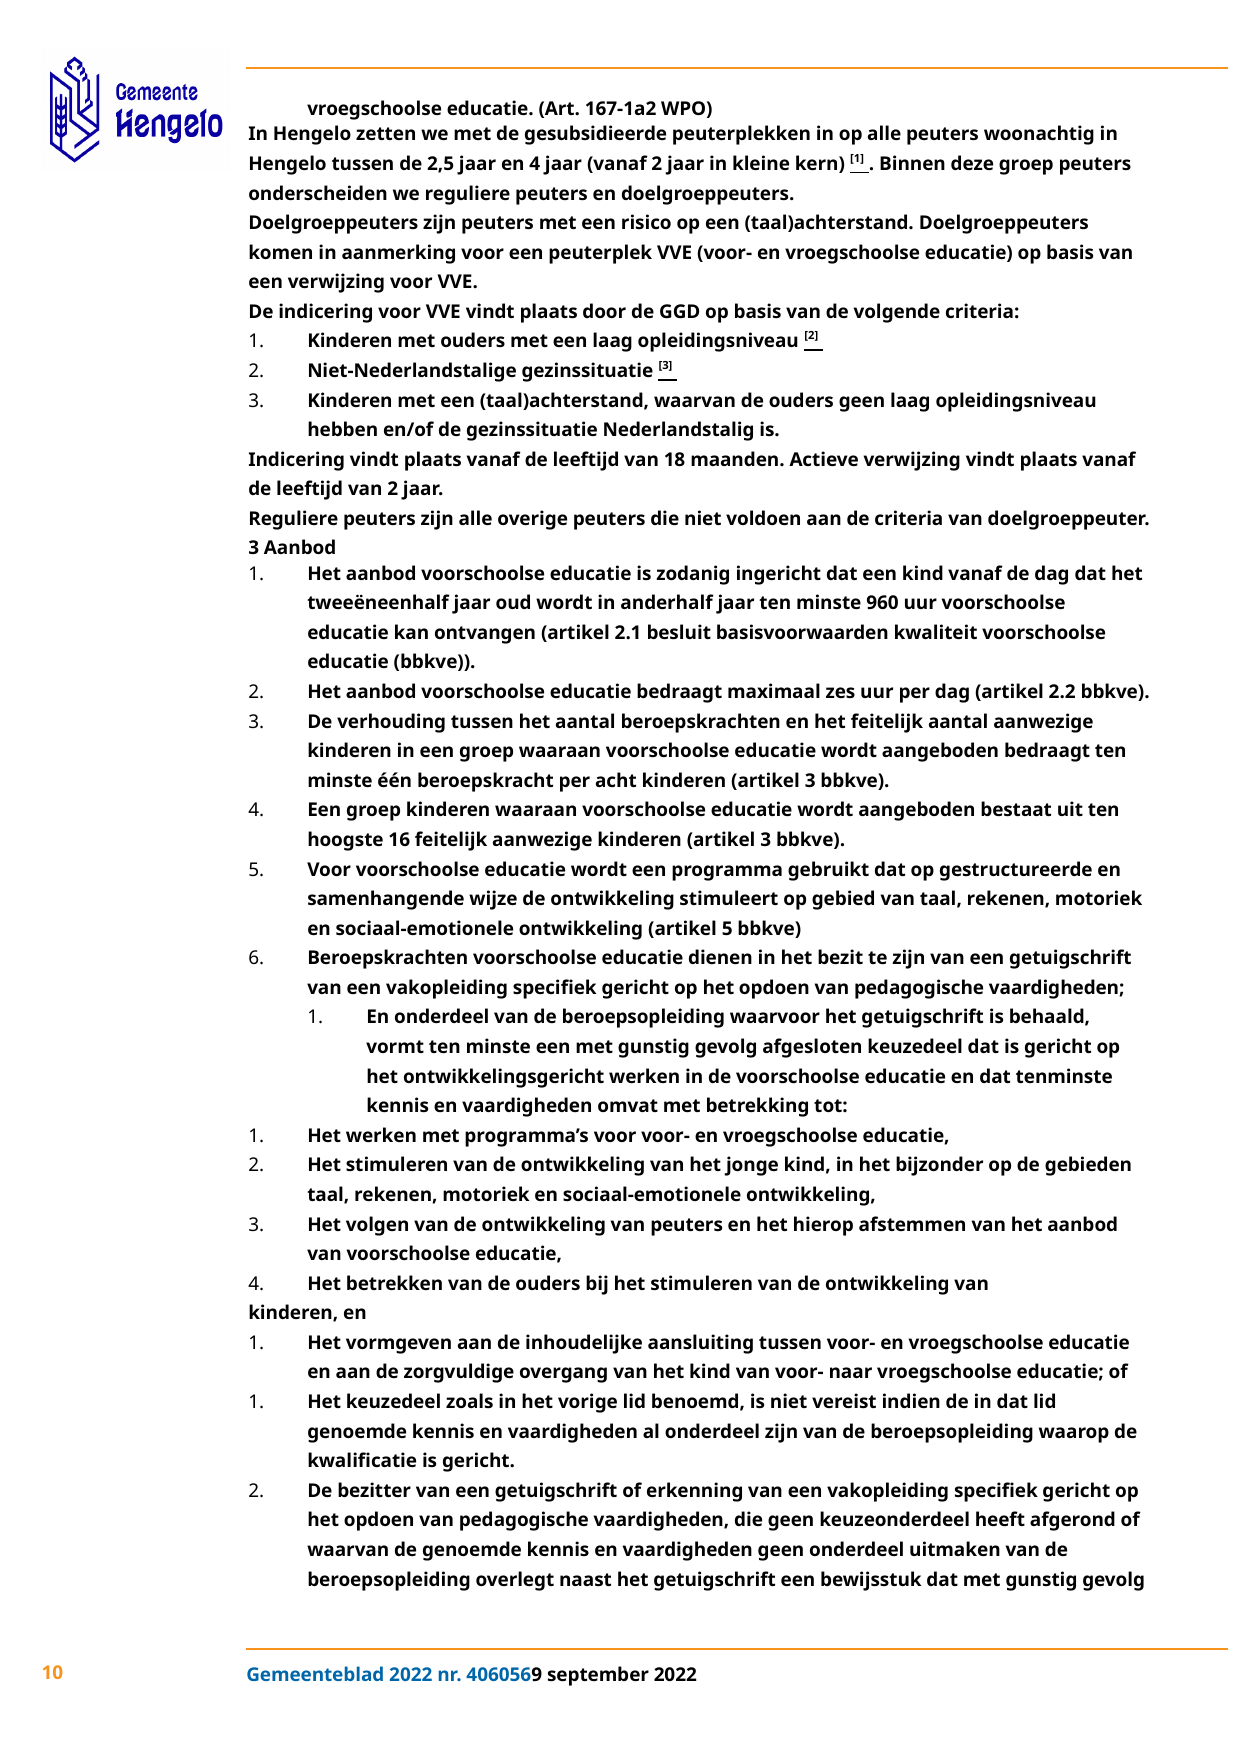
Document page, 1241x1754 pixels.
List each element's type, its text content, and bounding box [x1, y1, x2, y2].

picture [41, 47, 231, 172]
table_header 3 Aanbod [248, 534, 1152, 560]
table_cell In Hengelo zetten we met de gesubsidieerde peuterplekken in op alle peuters woonachtig in Hengelo tussen de 2,5 jaar en 4 jaar (vanaf 2 jaar in kleine kern) [1] . Binnen deze groep peuters onderscheiden we reguliere peuters en doelgroeppeuters. Doelgroeppeuters zijn peuters met een risico op een (taal)achterstand. Doelgroeppeuters komen in aanmerking voor een peuterplek VVE (voor- en vroegschoolse educatie) op basis van een verwijzing voor VVE. De indicering voor VVE vindt plaats door de GGD op basis van de volgende criteria: Kinderen met ouders met een laag opleidingsniveau [2] Niet-Nederlandstalige gezinssituatie [3] Kinderen met een (taal)achterstand, waarvan de ouders geen laag opleidingsniveau hebben en/of de gezinssituatie Nederlandstalig is. Indicering vindt plaats vanaf de leeftijd van 18 maanden. Actieve verwijzing vindt plaats vanaf de leeftijd van 2 jaar. Reguliere peuters zijn alle overige peuters die niet voldoen aan de criteria van doelgroeppeuter. [248, 121, 1152, 531]
table_cell vroegschoolse educatie. (Art. 167-1a2 WPO) [248, 95, 1152, 121]
table_cell Het aanbod voorschoolse educatie is zodanig ingericht dat een kind vanaf de dag dat het tweeëneenhalf jaar oud wordt in anderhalf jaar ten minste 960 uur voorschoolse educatie kan ontvangen (artikel 2.1 besluit basisvoorwaarden kwaliteit voorschoolse educatie (bbkve)). Het aanbod voorschoolse educatie bedraagt maximaal zes uur per dag (artikel 2.2 bbkve). De verhouding tussen het aantal beroepskrachten en het feitelijk aantal aanwezige kinderen in een groep waaraan voorschoolse educatie wordt aangeboden bedraagt ten minste één beroepskracht per acht kinderen (artikel 3 bbkve). Een groep kinderen waaraan voorschoolse educatie wordt aangeboden bestaat uit ten hoogste 16 feitelijk aanwezige kinderen (artikel 3 bbkve). Voor voorschoolse educatie wordt een programma gebruikt dat op gestructureerde en samenhangende wijze de ontwikkeling stimuleert op gebied van taal, rekenen, motoriek en sociaal-emotionele ontwikkeling (artikel 5 bbkve) Beroepskrachten voorschoolse educatie dienen in het bezit te zijn van een getuigschrift van een vakopleiding specifiek gericht op het opdoen van pedagogische vaardigheden; En onderdeel van de beroepsopleiding waarvoor het getuigschrift is behaald, vormt ten minste een met gunstig gevolg afgesloten keuzedeel dat is gericht op het ontwikkelingsgericht werken in de voorschoolse educatie en dat tenminste kennis en vaardigheden omvat met betrekking tot: Het werken met programma’s voor voor- en vroegschoolse educatie, Het stimuleren van de ontwikkeling van het jonge kind, in het bijzonder op de gebieden taal, rekenen, motoriek en sociaal-emotionele ontwikkeling, Het volgen van de ontwikkeling van peuters en het hierop afstemmen van het aanbod van voorschoolse educatie, Het betrekken van de ouders bij het stimuleren van de ontwikkeling van kinderen, en Het vormgeven aan de inhoudelijke aansluiting tussen voor- en vroegschoolse educatie en aan de zorgvuldige overgang van het kind van voor- naar vroegschoolse educatie; of Het keuzedeel zoals in het vorige lid benoemd, is niet vereist indien de in dat lid genoemde kennis en vaardigheden al onderdeel zijn van de beroepsopleiding waarop de kwalificatie is gericht. De bezitter van een getuigschrift of erkenning van een vakopleiding specifiek gericht op het opdoen van pedagogische vaardigheden, die geen keuzeonderdeel heeft afgerond of waarvan de genoemde kennis en vaardigheden geen onderdeel uitmaken van de beroepsopleiding overlegt naast het getuigschrift een bewijsstuk dat met gunstig gevolg [248, 560, 1152, 1591]
